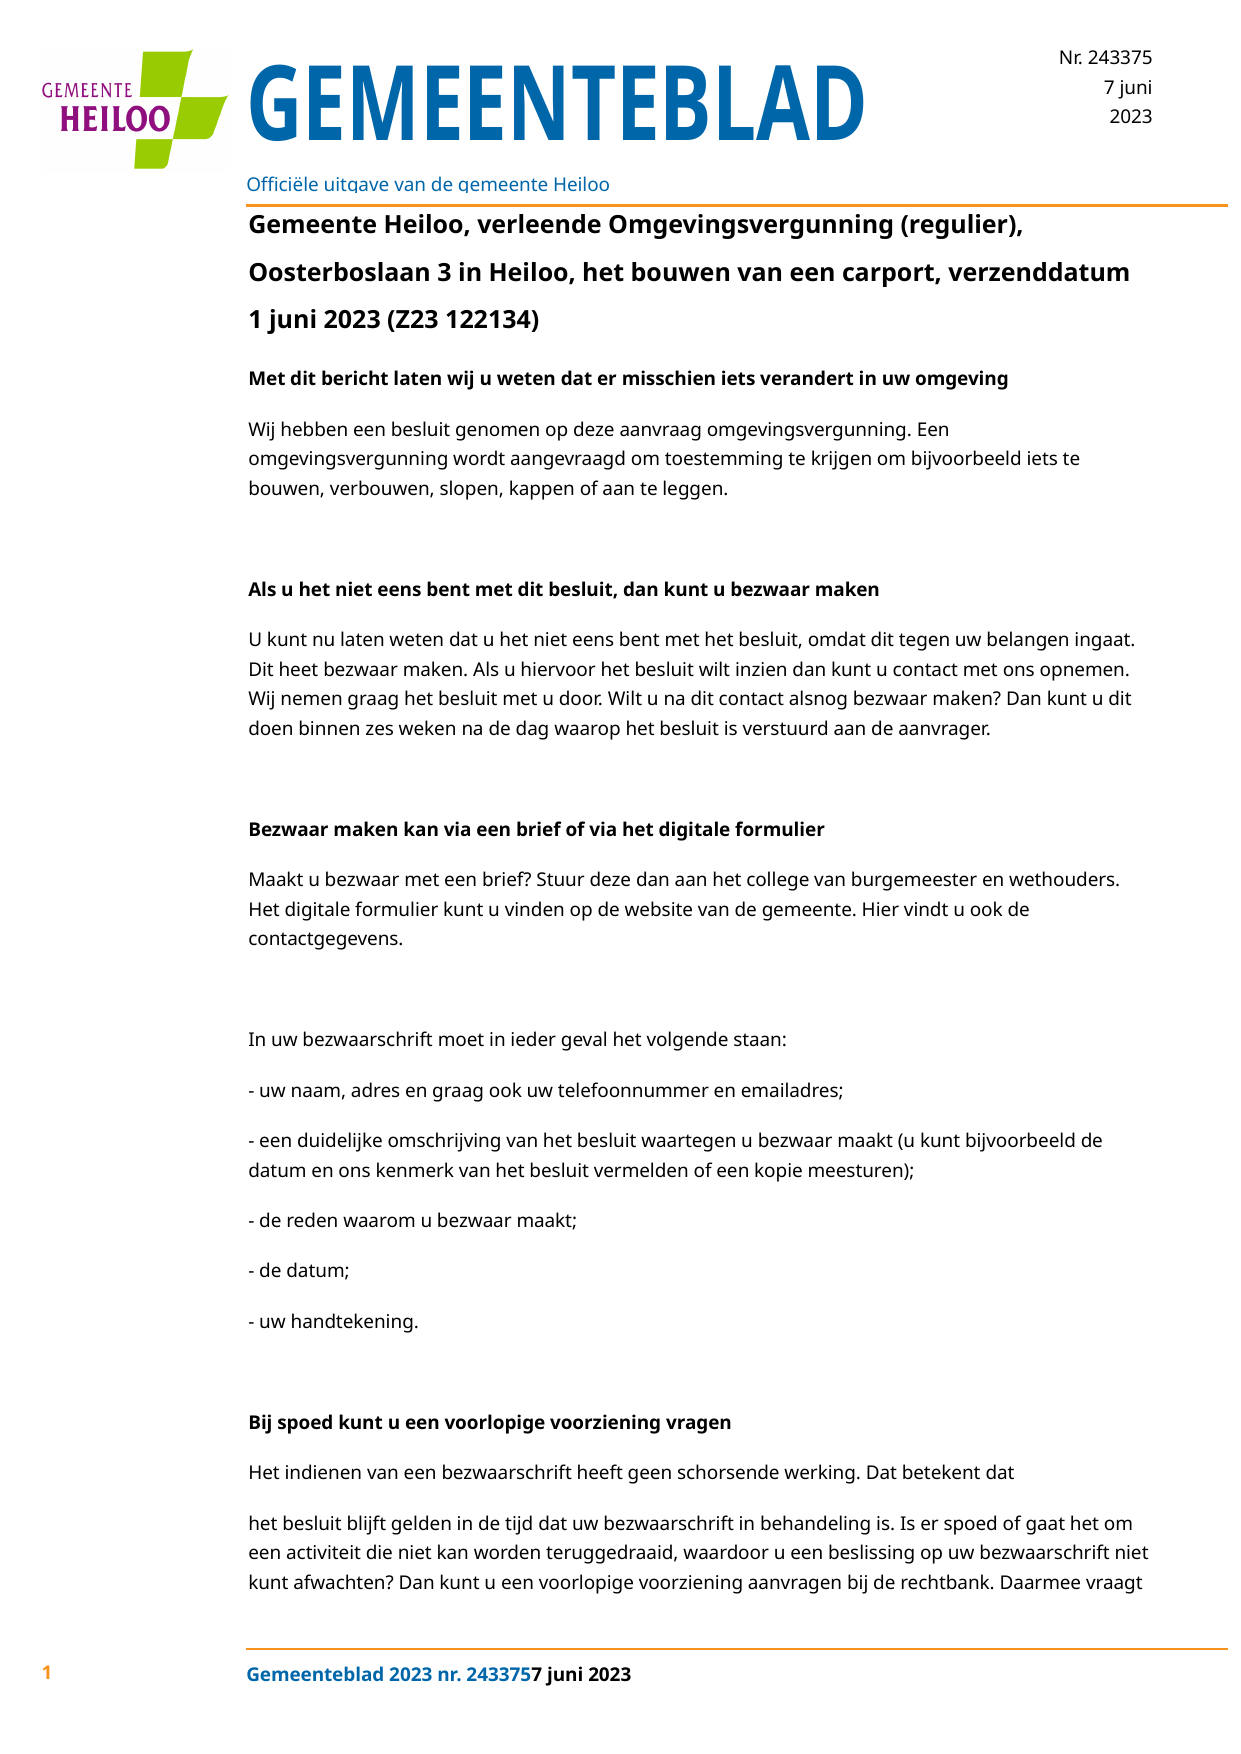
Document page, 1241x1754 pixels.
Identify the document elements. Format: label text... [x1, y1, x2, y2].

text - een duidelijke omschrijving van het besluit waartegen u bezwaar maakt (u kunt bijvoorbeeld de datum en ons kenmerk van het besluit vermelden of een kopie meesturen); [248, 1127, 1152, 1182]
text Als u het niet eens bent met dit besluit, dan kunt u bezwaar maken [248, 576, 1152, 602]
text Wij hebben een besluit genomen op deze aanvraag omgevingsvergunning. Een omgevingsvergunning wordt aangevraagd om toestemming te krijgen om bijvoorbeeld iets te bouwen, verbouwen, slopen, kappen of aan te leggen. [248, 416, 1152, 501]
text - uw handtekening. [248, 1308, 1152, 1334]
text U kunt nu laten weten dat u het niet eens bent met het besluit, omdat dit tegen uw belangen ingaat. Dit heet bezwaar maken. Als u hiervoor het besluit wilt inzien dan kunt u contact met ons opnemen. Wij nemen graag het besluit met u door. Wilt u na dit contact alsnog bezwaar maken? Dan kunt u dit doen binnen zes weken na de dag waarop het besluit is verstuurd aan de aanvrager. [248, 626, 1152, 741]
text het besluit blijft gelden in de tijd dat uw bezwaarschrift in behandeling is. Is er spoed of gaat het om een activiteit die niet kan worden teruggedraaid, waardoor u een beslissing op uw bezwaarschrift niet kunt afwachten? Dan kunt u een voorlopige voorziening aanvragen bij de rechtbank. Daarmee vraagt [248, 1510, 1152, 1594]
text Gemeente Heiloo, verleende Omgevingsvergunning (regulier), Oosterboslaan 3 in Heiloo, het bouwen van een carport, verzenddatum 1 juni 2023 (Z23 122134) [248, 207, 1152, 336]
text - de reden waarom u bezwaar maakt; [248, 1207, 1152, 1233]
text Met dit bericht laten wij u weten dat er misschien iets verandert in uw omgeving [248, 366, 1152, 391]
picture [41, 47, 231, 172]
text Bij spoed kunt u een voorlopige voorziening vragen [248, 1409, 1152, 1434]
text Bezwaar maken kan via een brief of via het digitale formulier [248, 816, 1152, 842]
text Maakt u bezwaar met een brief? Stuur deze dan aan het college van burgemeester en wethouders. Het digitale formulier kunt u vinden op de website van de gemeente. Hier vindt u ook de contactgegevens. [248, 866, 1152, 951]
text Het indienen van een bezwaarschrift heeft geen schorsende werking. Dat betekent dat [248, 1459, 1152, 1485]
text - de datum; [248, 1258, 1152, 1283]
text - uw naam, adres en graag ook uw telefoonnummer en emailadres; [248, 1077, 1152, 1102]
text In uw bezwaarschrift moet in ieder geval het volgende staan: [248, 1026, 1152, 1052]
